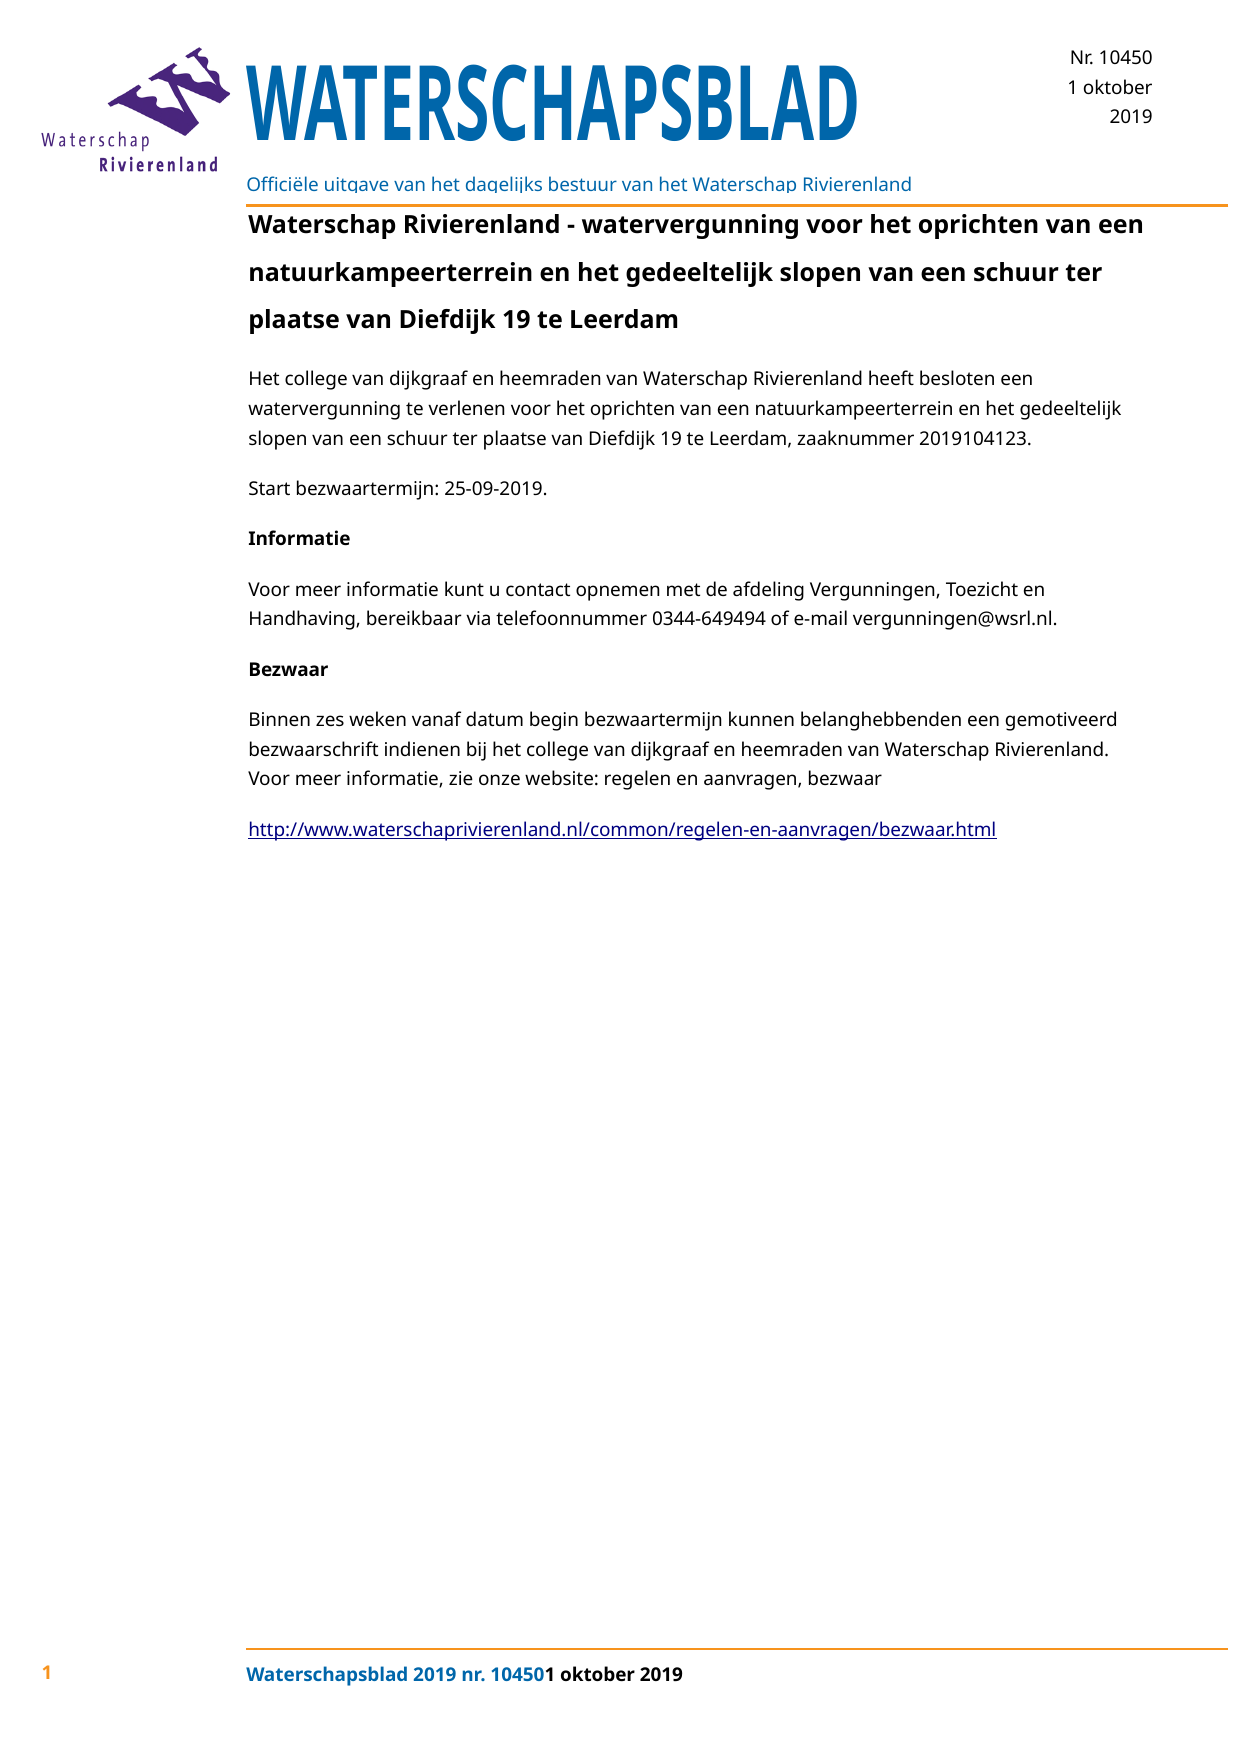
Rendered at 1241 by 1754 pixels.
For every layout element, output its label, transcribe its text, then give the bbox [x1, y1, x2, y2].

text Voor meer informatie kunt u contact opnemen met de afdeling Vergunningen, Toezicht en Handhaving, bereikbaar via telefoonnummer 0344-649494 of e-mail vergunningen@wsrl.nl. [248, 576, 1152, 631]
text Het college van dijkgraaf en heemraden van Waterschap Rivierenland heeft besloten een watervergunning te verlenen voor het oprichten van een natuurkampeerterrein en het gedeeltelijk slopen van een schuur ter plaatse van Diefdijk 19 te Leerdam, zaaknummer 2019104123. [248, 366, 1152, 450]
text Bezwaar [248, 656, 1152, 682]
text Informatie [248, 526, 1152, 551]
picture [41, 47, 231, 172]
text http://www.waterschaprivierenland.nl/common/regelen-en-aanvragen/bezwaar.html [248, 816, 1152, 842]
text Start bezwaartermijn: 25-09-2019. [248, 475, 1152, 501]
text Binnen zes weken vanaf datum begin bezwaartermijn kunnen belanghebbenden een gemotiveerd bezwaarschrift indienen bij het college van dijkgraaf en heemraden van Waterschap Rivierenland. Voor meer informatie, zie onze website: regelen en aanvragen, bezwaar [248, 706, 1152, 791]
text Waterschap Rivierenland - watervergunning voor het oprichten van een natuurkampeerterrein en het gedeeltelijk slopen van een schuur ter plaatse van Diefdijk 19 te Leerdam [248, 207, 1152, 336]
